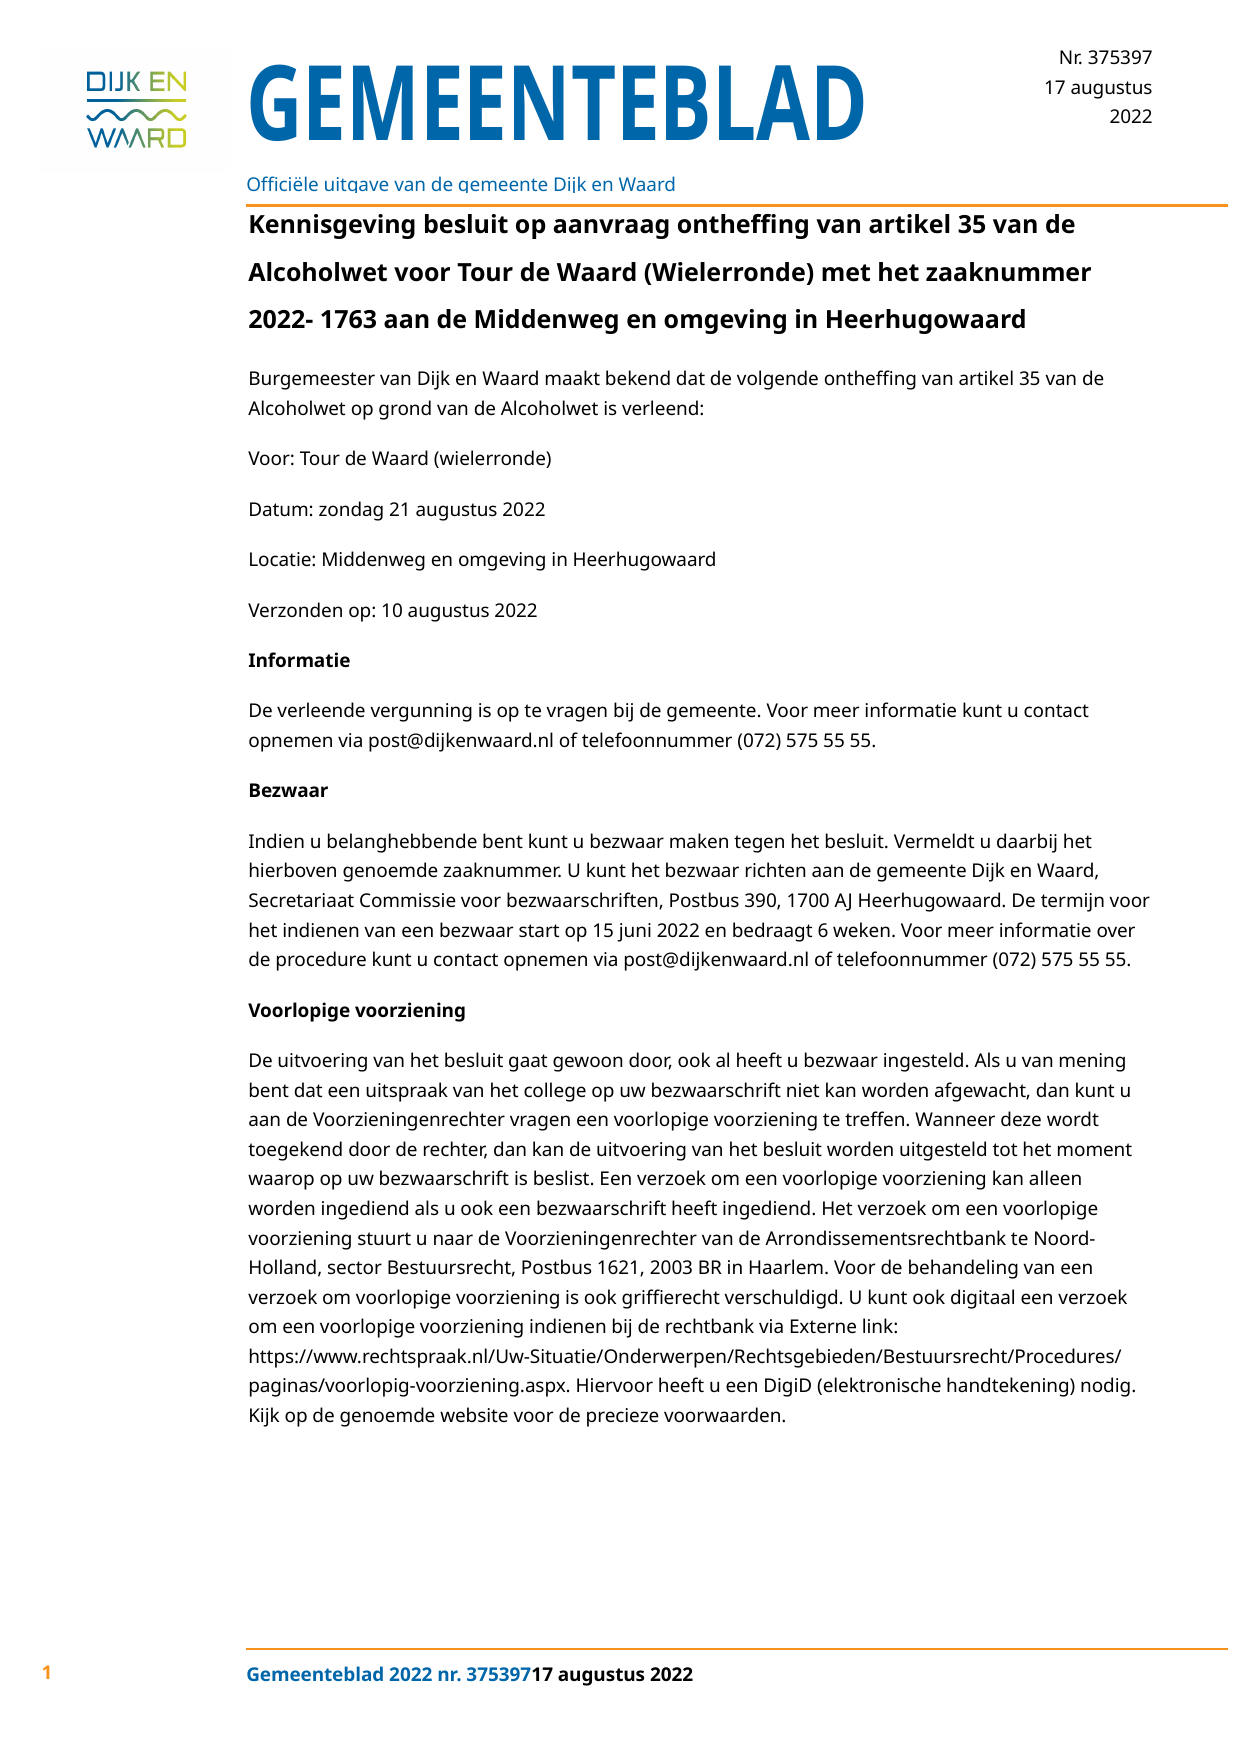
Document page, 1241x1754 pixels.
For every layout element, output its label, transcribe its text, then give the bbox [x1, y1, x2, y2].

text Indien u belanghebbende bent kunt u bezwaar maken tegen het besluit. Vermeldt u daarbij het hierboven genoemde zaaknummer. U kunt het bezwaar richten aan de gemeente Dijk en Waard, Secretariaat Commissie voor bezwaarschriften, Postbus 390, 1700 AJ Heerhugowaard. De termijn voor het indienen van een bezwaar start op 15 juni 2022 en bedraagt 6 weken. Voor meer informatie over de procedure kunt u contact opnemen via post@dijkenwaard.nl of telefoonnummer (072) 575 55 55. [248, 828, 1152, 972]
text Bezwaar [248, 778, 1152, 803]
picture [41, 47, 231, 172]
text Verzonden op: 10 augustus 2022 [248, 597, 1152, 622]
text Burgemeester van Dijk en Waard maakt bekend dat de volgende ontheffing van artikel 35 van de Alcoholwet op grond van de Alcoholwet is verleend: [248, 366, 1152, 421]
text Locatie: Middenweg en omgeving in Heerhugowaard [248, 546, 1152, 572]
text Datum: zondag 21 augustus 2022 [248, 496, 1152, 522]
text De uitvoering van het besluit gaat gewoon door, ook al heeft u bezwaar ingesteld. Als u van mening bent dat een uitspraak van het college op uw bezwaarschrift niet kan worden afgewacht, dan kunt u aan de Voorzieningenrechter vragen een voorlopige voorziening te treffen. Wanneer deze wordt toegekend door de rechter, dan kan de uitvoering van het besluit worden uitgesteld tot het moment waarop op uw bezwaarschrift is beslist. Een verzoek om een voorlopige voorziening kan alleen worden ingediend als u ook een bezwaarschrift heeft ingediend. Het verzoek om een voorlopige voorziening stuurt u naar de Voorzieningenrechter van de Arrondissementsrechtbank te Noord-Holland, sector Bestuursrecht, Postbus 1621, 2003 BR in Haarlem. Voor de behandeling van een verzoek om voorlopige voorziening is ook griffierecht verschuldigd. U kunt ook digitaal een verzoek om een voorlopige voorziening indienen bij de rechtbank via Externe link: https://www.rechtspraak.nl/Uw-Situatie/Onderwerpen/Rechtsgebieden/Bestuursrecht/Procedures/paginas/voorlopig-voorziening.aspx. Hiervoor heeft u een DigiD (elektronische handtekening) nodig. Kijk op de genoemde website voor de precieze voorwaarden. [248, 1047, 1152, 1428]
text De verleende vergunning is op te vragen bij de gemeente. Voor meer informatie kunt u contact opnemen via post@dijkenwaard.nl of telefoonnummer (072) 575 55 55. [248, 698, 1152, 753]
text Voor: Tour de Waard (wielerronde) [248, 446, 1152, 471]
text Voorlopige voorziening [248, 997, 1152, 1022]
text Informatie [248, 647, 1152, 673]
text Kennisgeving besluit op aanvraag ontheffing van artikel 35 van de Alcoholwet voor Tour de Waard (Wielerronde) met het zaaknummer 2022- 1763 aan de Middenweg en omgeving in Heerhugowaard [248, 207, 1152, 336]
